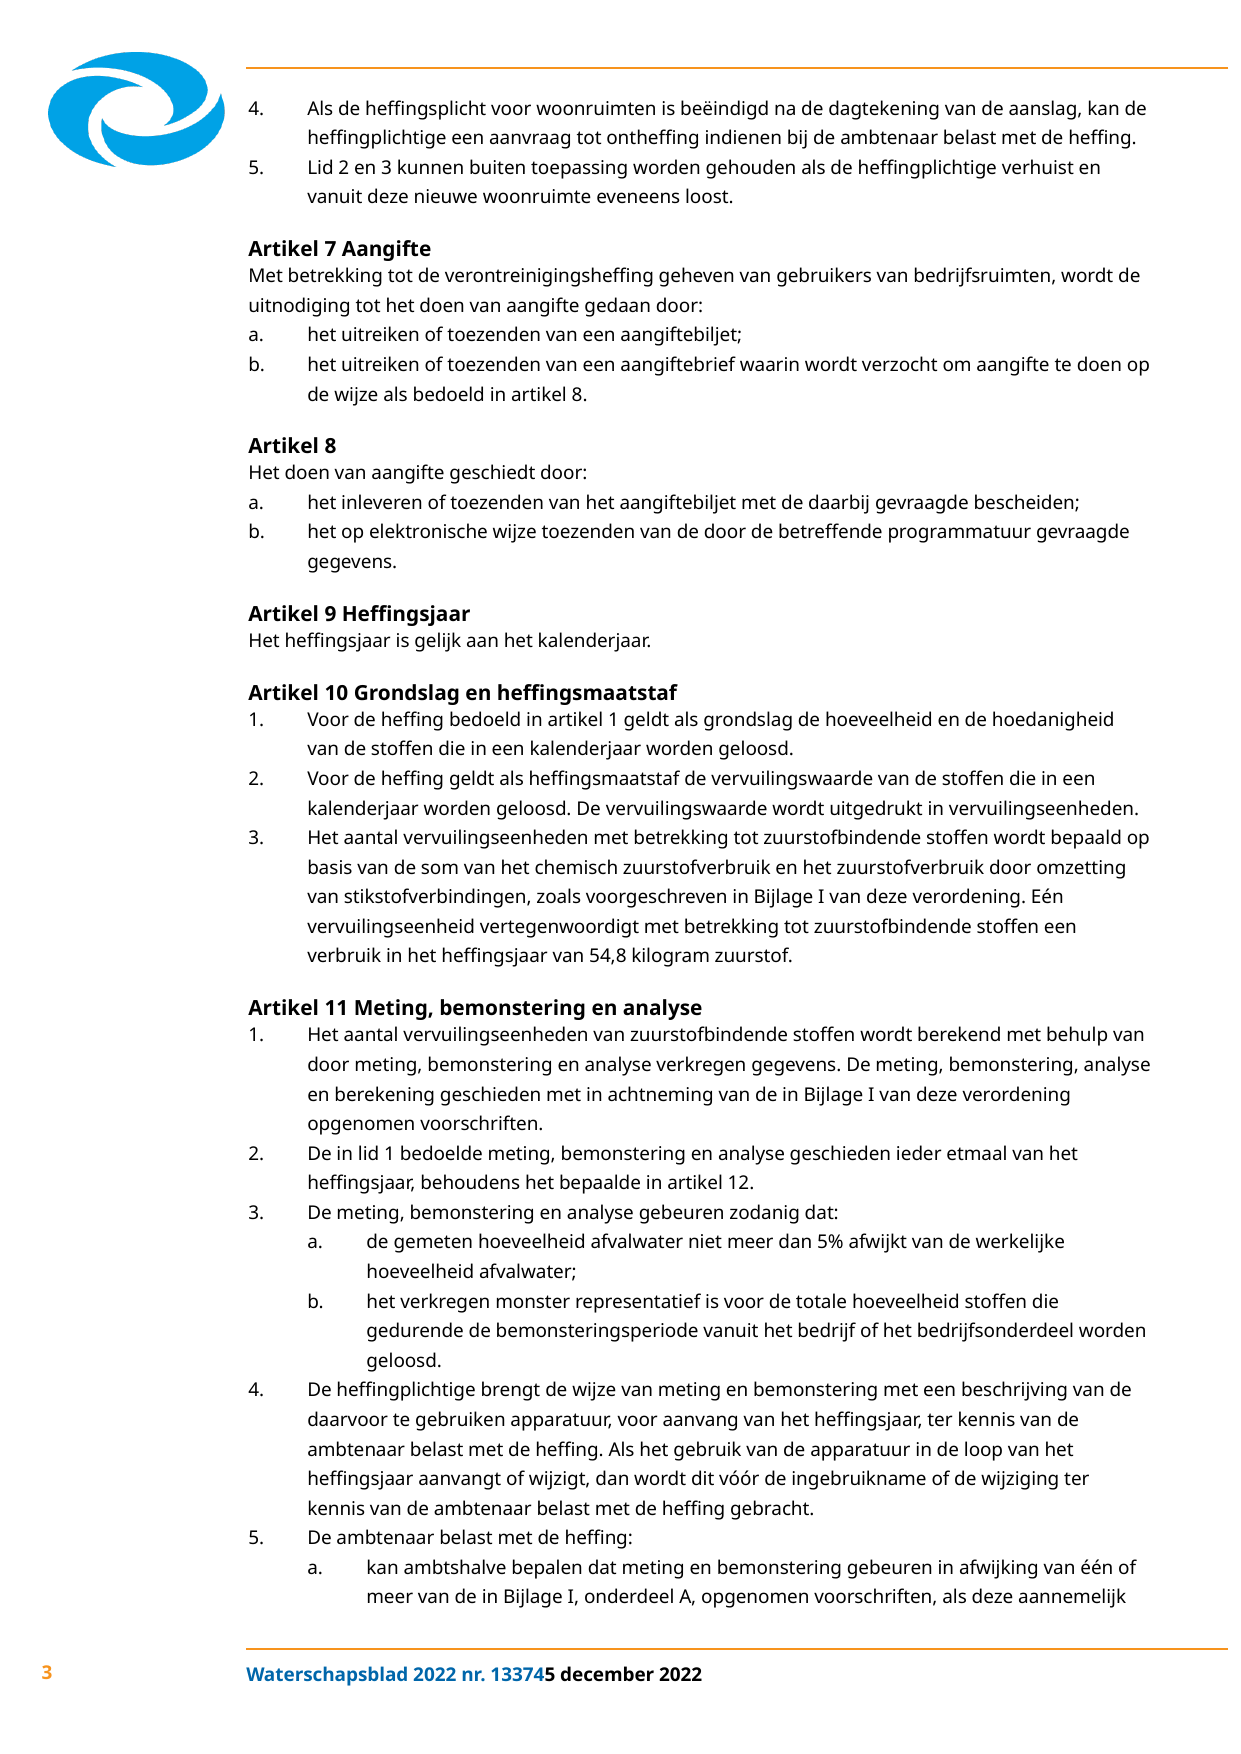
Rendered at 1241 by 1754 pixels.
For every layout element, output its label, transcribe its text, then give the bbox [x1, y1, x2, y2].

list Lid 2 en 3 kunnen buiten toepassing worden gehouden als de heffingplichtige verhuist en vanuit deze nieuwe woonruimte eveneens loost. [248, 154, 1152, 209]
list het inleveren of toezenden van het aangiftebiljet met de daarbij gevraagde bescheiden; [248, 489, 1152, 515]
text Artikel 10 Grondslag en heffingsmaatstaf [248, 678, 1152, 706]
list het uitreiken of toezenden van een aangiftebrief waarin wordt verzocht om aangifte te doen op de wijze als bedoeld in artikel 8. [248, 351, 1152, 406]
list het op elektronische wijze toezenden van de door de betreffende programmatuur gevraagde gegevens. [248, 519, 1152, 574]
list Voor de heffing bedoeld in artikel 1 geldt als grondslag de hoeveelheid en de hoedanigheid van de stoffen die in een kalenderjaar worden geloosd. [248, 706, 1152, 761]
list Het aantal vervuilingseenheden met betrekking tot zuurstofbindende stoffen wordt bepaald op basis van de som van het chemisch zuurstofverbruik en het zuurstofverbruik door omzetting van stikstofverbindingen, zoals voorgeschreven in Bijlage I van deze verordening. Eén vervuilingseenheid vertegenwoordigt met betrekking tot zuurstofbindende stoffen een verbruik in het heffingsjaar van 54,8 kilogram zuurstof. [248, 824, 1152, 968]
list Als de heffingsplicht voor woonruimten is beëindigd na de dagtekening van de aanslag, kan de heffingplichtige een aanvraag tot ontheffing indienen bij de ambtenaar belast met de heffing. [248, 95, 1152, 150]
text Artikel 11 Meting, bemonstering en analyse [248, 993, 1152, 1022]
list de gemeten hoeveelheid afvalwater niet meer dan 5% afwijkt van de werkelijke hoeveelheid afvalwater; [307, 1229, 1152, 1284]
text Artikel 8 [248, 431, 1152, 459]
list De ambtenaar belast met de heffing: [248, 1524, 1152, 1550]
picture [41, 47, 231, 172]
list De in lid 1 bedoelde meting, bemonstering en analyse geschieden ieder etmaal van het heffingsjaar, behoudens het bepaalde in artikel 12. [248, 1140, 1152, 1195]
list De heffingplichtige brengt de wijze van meting en bemonstering met een beschrijving van de daarvoor te gebruiken apparatuur, voor aanvang van het heffingsjaar, ter kennis van de ambtenaar belast met de heffing. Als het gebruik van de apparatuur in de loop van het heffingsjaar aanvangt of wijzigt, dan wordt dit vóór de ingebruikname of de wijziging ter kennis van de ambtenaar belast met de heffing gebracht. [248, 1377, 1152, 1521]
list Voor de heffing geldt als heffingsmaatstaf de vervuilingswaarde van de stoffen die in een kalenderjaar worden geloosd. De vervuilingswaarde wordt uitgedrukt in vervuilingseenheden. [248, 765, 1152, 821]
text Het doen van aangifte geschiedt door: [248, 459, 1152, 485]
text Met betrekking tot de verontreinigingsheffing geheven van gebruikers van bedrijfsruimten, wordt de uitnodiging tot het doen van aangifte gedaan door: [248, 262, 1152, 318]
list het verkregen monster representatief is voor de totale hoeveelheid stoffen die gedurende de bemonsteringsperiode vanuit het bedrijf of het bedrijfsonderdeel worden geloosd. [307, 1288, 1152, 1373]
text Artikel 9 Heffingsjaar [248, 599, 1152, 627]
text Artikel 7 Aangifte [248, 234, 1152, 262]
list kan ambtshalve bepalen dat meting en bemonstering gebeuren in afwijking van één of meer van de in Bijlage I, onderdeel A, opgenomen voorschriften, als deze aannemelijk [307, 1554, 1152, 1609]
list Het aantal vervuilingseenheden van zuurstofbindende stoffen wordt berekend met behulp van door meting, bemonstering en analyse verkregen gegevens. De meting, bemonstering, analyse en berekening geschieden met in achtneming van de in Bijlage I van deze verordening opgenomen voorschriften. [248, 1022, 1152, 1136]
text Het heffingsjaar is gelijk aan het kalenderjaar. [248, 627, 1152, 653]
list het uitreiken of toezenden van een aangiftebiljet; [248, 322, 1152, 347]
list De meting, bemonstering en analyse gebeuren zodanig dat: [248, 1199, 1152, 1225]
